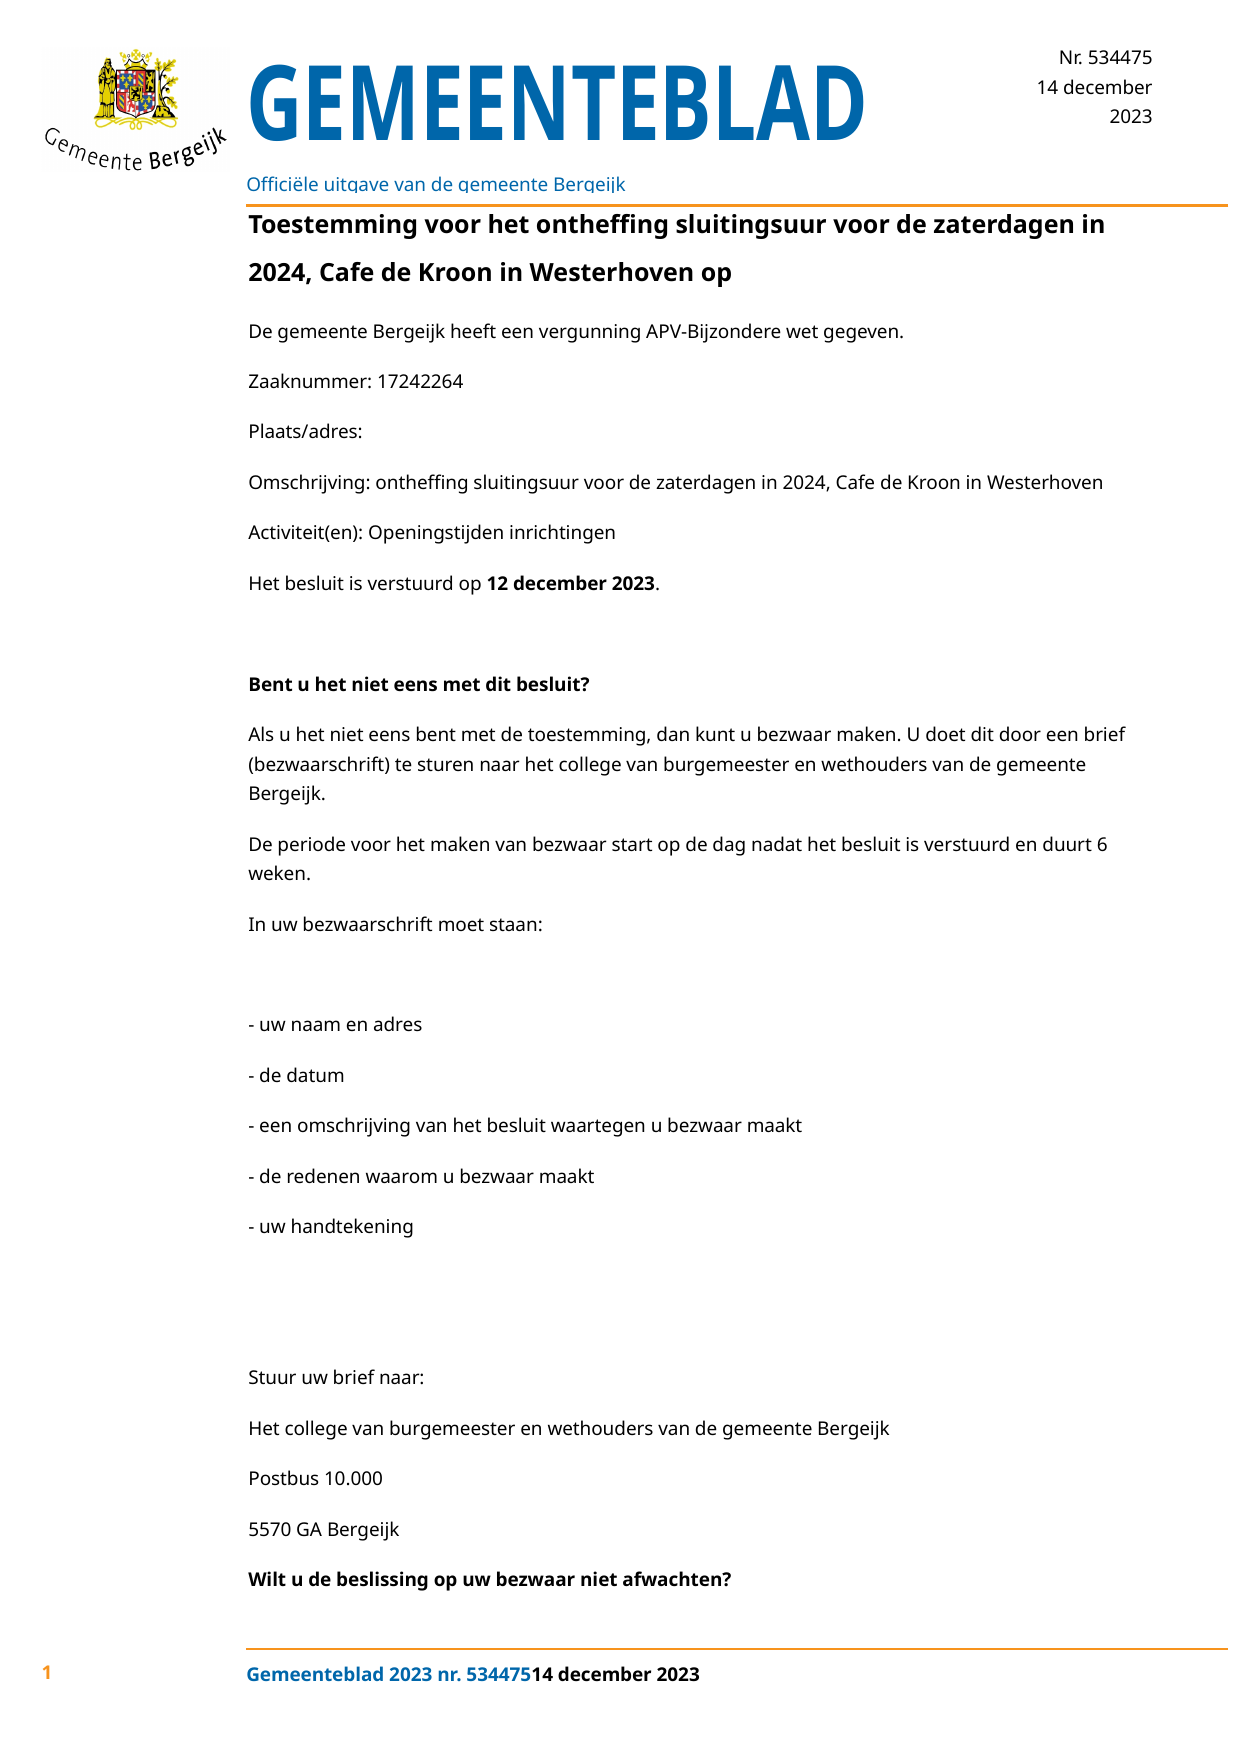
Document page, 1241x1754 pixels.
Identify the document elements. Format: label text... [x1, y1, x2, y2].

text Als u het niet eens bent met de toestemming, dan kunt u bezwaar maken. U doet dit door een brief (bezwaarschrift) te sturen naar het college van burgemeester en wethouders van de gemeente Bergeijk. [248, 721, 1152, 806]
text Het besluit is verstuurd op 12 december 2023. [248, 570, 1152, 596]
text - de datum [248, 1062, 1152, 1088]
text - een omschrijving van het besluit waartegen u bezwaar maakt [248, 1112, 1152, 1138]
text Omschrijving: ontheffing sluitingsuur voor de zaterdagen in 2024, Cafe de Kroon in Westerhoven [248, 469, 1152, 495]
text De periode voor het maken van bezwaar start op de dag nadat het besluit is verstuurd en duurt 6 weken. [248, 831, 1152, 886]
text Het college van burgemeester en wethouders van de gemeente Bergeijk [248, 1415, 1152, 1441]
text - uw naam en adres [248, 1012, 1152, 1037]
text 5570 GA Bergeijk [248, 1516, 1152, 1542]
text Toestemming voor het ontheffing sluitingsuur voor de zaterdagen in 2024, Cafe de Kroon in Westerhoven op [248, 207, 1152, 288]
text - uw handtekening [248, 1213, 1152, 1239]
text - de redenen waarom u bezwaar maakt [248, 1163, 1152, 1189]
text Wilt u de beslissing op uw bezwaar niet afwachten? [248, 1566, 1152, 1592]
text Plaats/adres: [248, 419, 1152, 444]
text De gemeente Bergeijk heeft een vergunning APV-Bijzondere wet gegeven. [248, 318, 1152, 344]
text In uw bezwaarschrift moet staan: [248, 911, 1152, 937]
text Bent u het niet eens met dit besluit? [248, 671, 1152, 697]
text Activiteit(en): Openingstijden inrichtingen [248, 519, 1152, 545]
text Stuur uw brief naar: [248, 1364, 1152, 1390]
picture [41, 47, 231, 172]
text Zaaknummer: 17242264 [248, 368, 1152, 394]
text Postbus 10.000 [248, 1465, 1152, 1491]
